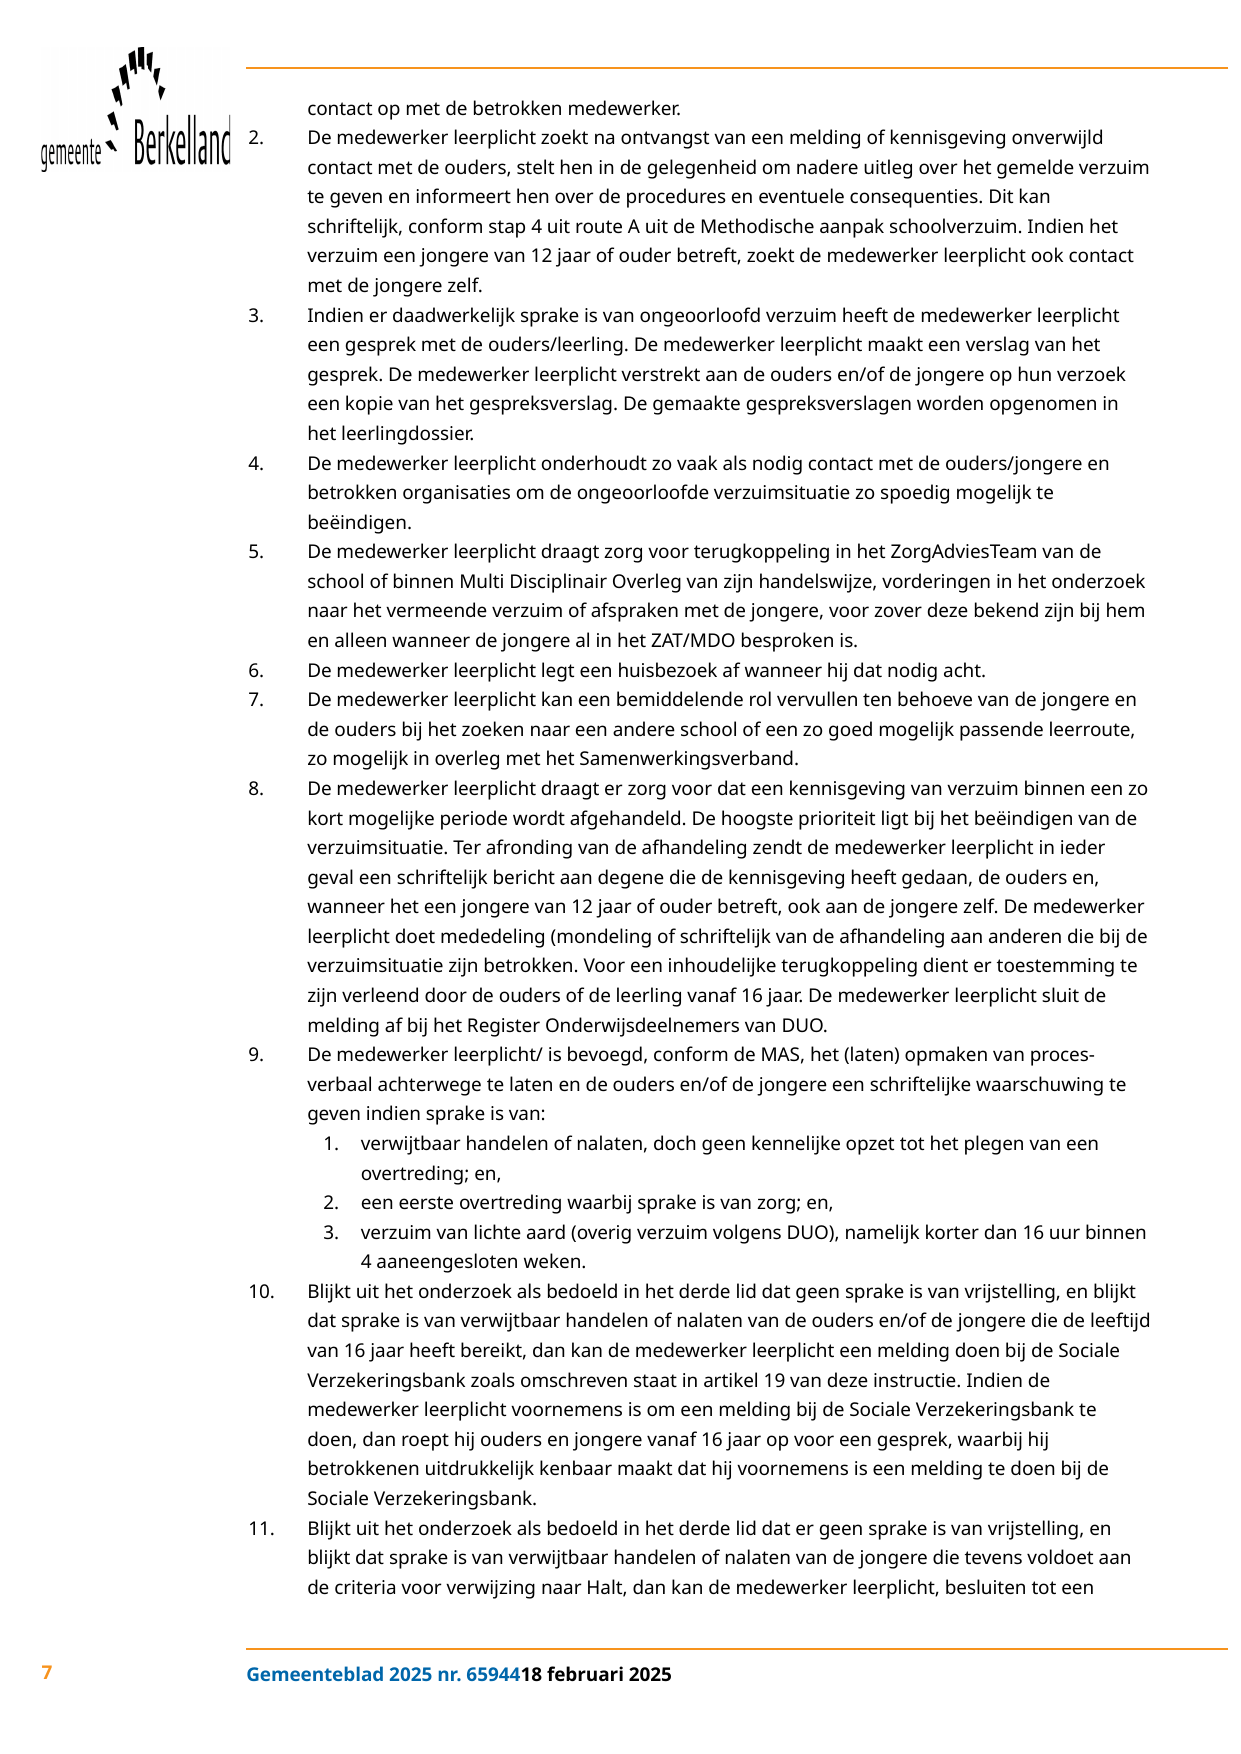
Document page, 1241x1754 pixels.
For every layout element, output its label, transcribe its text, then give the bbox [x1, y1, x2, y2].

list Indien er daadwerkelijk sprake is van ongeoorloofd verzuim heeft de medewerker leerplicht een gesprek met de ouders/leerling. De medewerker leerplicht maakt een verslag van het gesprek. De medewerker leerplicht verstrekt aan de ouders en/of de jongere op hun verzoek een kopie van het gespreksverslag. De gemaakte gespreksverslagen worden opgenomen in het leerlingdossier. [248, 302, 1152, 446]
list verwijtbaar handelen of nalaten, doch geen kennelijke opzet tot het plegen van een overtreding; en, [323, 1130, 1152, 1186]
list De medewerker leerplicht kan een bemiddelende rol vervullen ten behoeve van de jongere en de ouders bij het zoeken naar een andere school of een zo goed mogelijk passende leerroute, zo mogelijk in overleg met het Samenwerkingsverband. [248, 686, 1152, 771]
list De medewerker leerplicht draagt er zorg voor dat een kennisgeving van verzuim binnen een zo kort mogelijke periode wordt afgehandeld. De hoogste prioriteit ligt bij het beëindigen van de verzuimsituatie. Ter afronding van de afhandeling zendt de medewerker leerplicht in ieder geval een schriftelijk bericht aan degene die de kennisgeving heeft gedaan, de ouders en, wanneer het een jongere van 12 jaar of ouder betreft, ook aan de jongere zelf. De medewerker leerplicht doet mededeling (mondeling of schriftelijk van de afhandeling aan anderen die bij de verzuimsituatie zijn betrokken. Voor een inhoudelijke terugkoppeling dient er toestemming te zijn verleend door de ouders of de leerling vanaf 16 jaar. De medewerker leerplicht sluit de melding af bij het Register Onderwijsdeelnemers van DUO. [248, 775, 1152, 1038]
list contact op met de betrokken medewerker. [248, 95, 1152, 121]
list De medewerker leerplicht onderhoudt zo vaak als nodig contact met de ouders/jongere en betrokken organisaties om de ongeoorloofde verzuimsituatie zo spoedig mogelijk te beëindigen. [248, 450, 1152, 535]
list De medewerker leerplicht draagt zorg voor terugkoppeling in het ZorgAdviesTeam van de school of binnen Multi Disciplinair Overleg van zijn handelswijze, vorderingen in het onderzoek naar het vermeende verzuim of afspraken met de jongere, voor zover deze bekend zijn bij hem en alleen wanneer de jongere al in het ZAT/MDO besproken is. [248, 538, 1152, 653]
list Blijkt uit het onderzoek als bedoeld in het derde lid dat er geen sprake is van vrijstelling, en blijkt dat sprake is van verwijtbaar handelen of nalaten van de jongere die tevens voldoet aan de criteria voor verwijzing naar Halt, dan kan de medewerker leerplicht, besluiten tot een [248, 1515, 1152, 1600]
list De medewerker leerplicht/ is bevoegd, conform de MAS, het (laten) opmaken van proces-verbaal achterwege te laten en de ouders en/of de jongere een schriftelijke waarschuwing te geven indien sprake is van: [248, 1041, 1152, 1126]
list De medewerker leerplicht zoekt na ontvangst van een melding of kennisgeving onverwijld contact met de ouders, stelt hen in de gelegenheid om nadere uitleg over het gemelde verzuim te geven en informeert hen over de procedures en eventuele consequenties. Dit kan schriftelijk, conform stap 4 uit route A uit de Methodische aanpak schoolverzuim. Indien het verzuim een jongere van 12 jaar of ouder betreft, zoekt de medewerker leerplicht ook contact met de jongere zelf. [248, 124, 1152, 298]
list een eerste overtreding waarbij sprake is van zorg; en, [323, 1189, 1152, 1215]
list verzuim van lichte aard (overig verzuim volgens DUO), namelijk korter dan 16 uur binnen 4 aaneengesloten weken. [323, 1219, 1152, 1274]
list Blijkt uit het onderzoek als bedoeld in het derde lid dat geen sprake is van vrijstelling, en blijkt dat sprake is van verwijtbaar handelen of nalaten van de ouders en/of de jongere die de leeftijd van 16 jaar heeft bereikt, dan kan de medewerker leerplicht een melding doen bij de Sociale Verzekeringsbank zoals omschreven staat in artikel 19 van deze instructie. Indien de medewerker leerplicht voornemens is om een melding bij de Sociale Verzekeringsbank te doen, dan roept hij ouders en jongere vanaf 16 jaar op voor een gesprek, waarbij hij betrokkenen uitdrukkelijk kenbaar maakt dat hij voornemens is een melding te doen bij de Sociale Verzekeringsbank. [248, 1278, 1152, 1511]
list De medewerker leerplicht legt een huisbezoek af wanneer hij dat nodig acht. [248, 657, 1152, 683]
picture [41, 47, 231, 172]
